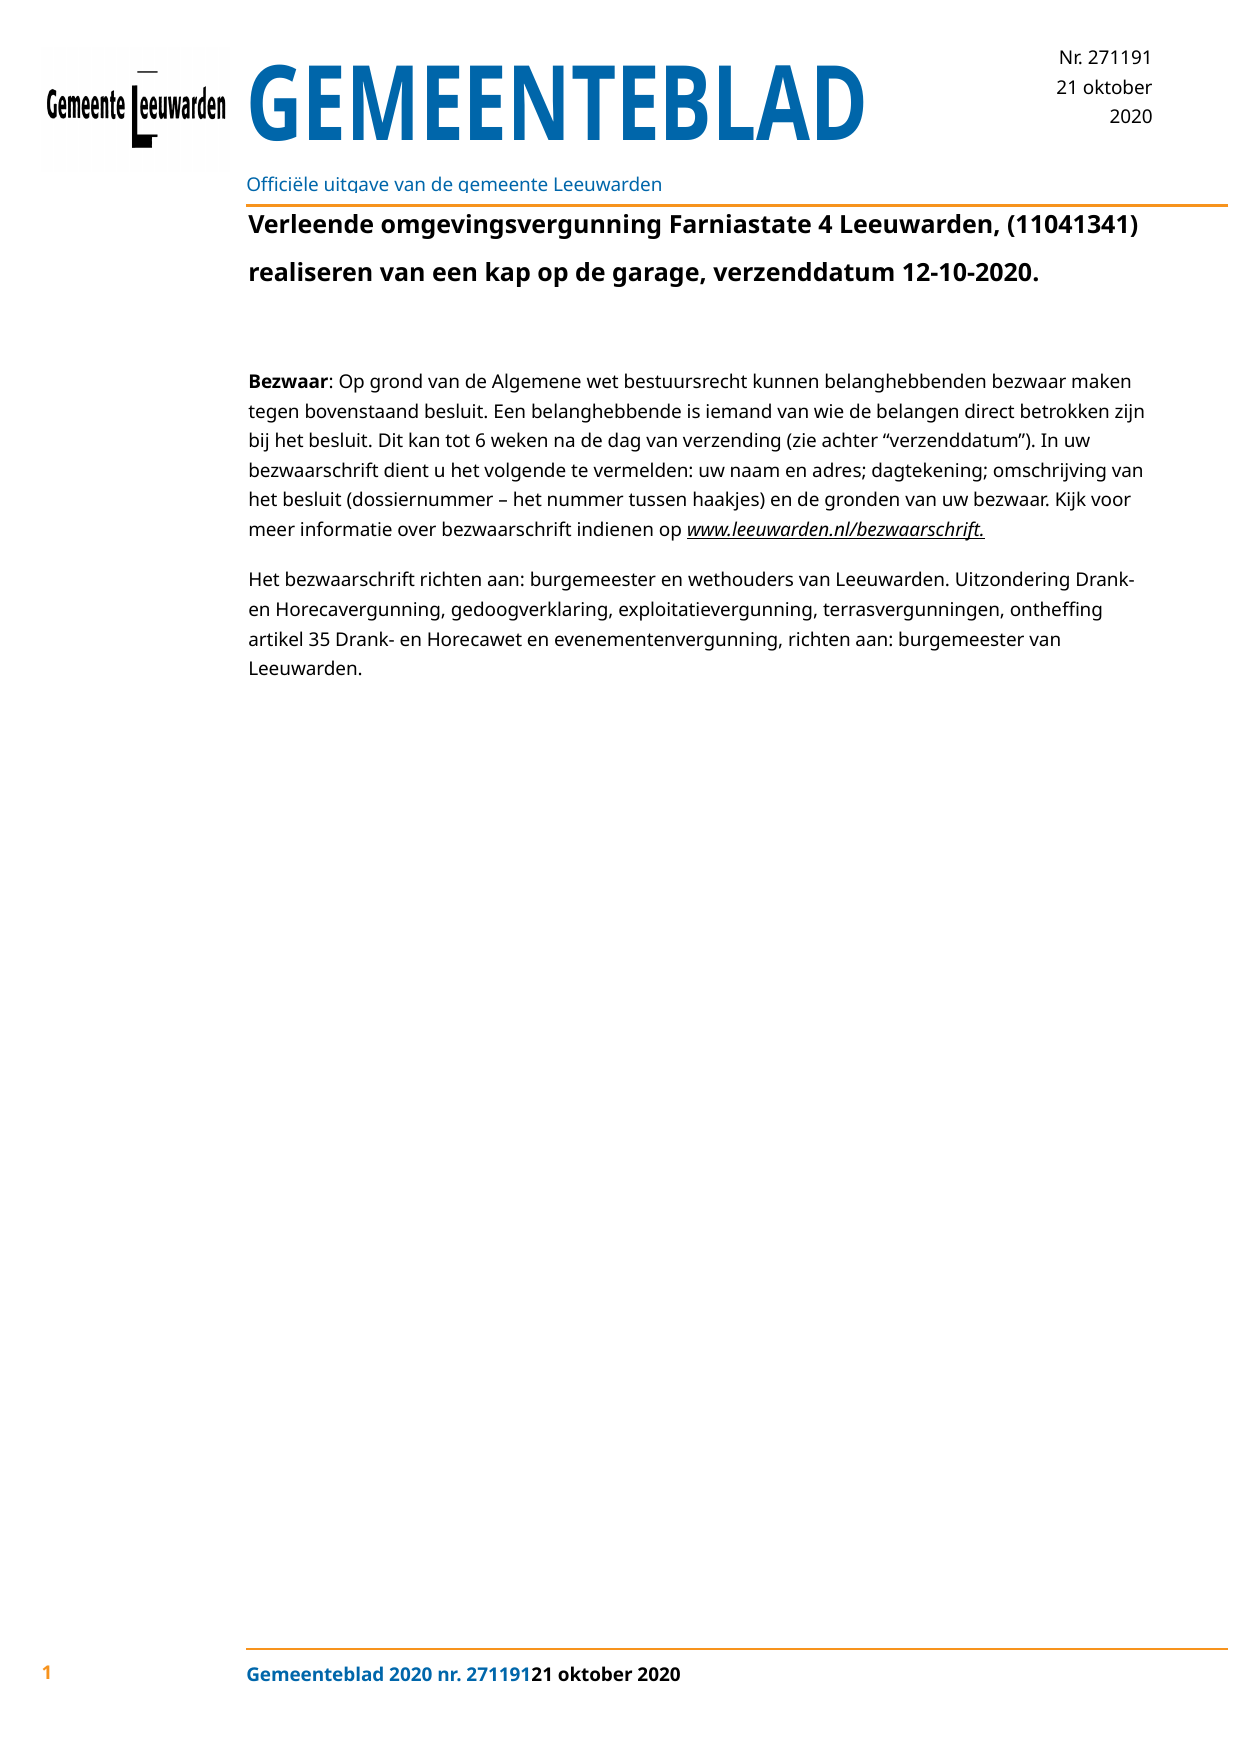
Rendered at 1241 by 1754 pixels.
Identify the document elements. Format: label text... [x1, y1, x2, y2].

text Het bezwaarschrift richten aan: burgemeester en wethouders van Leeuwarden. Uitzondering Drank- en Horecavergunning, gedoogverklaring, exploitatievergunning, terrasvergunningen, ontheffing artikel 35 Drank- en Horecawet en evenementenvergunning, richten aan: burgemeester van Leeuwarden. [248, 567, 1152, 681]
text Verleende omgevingsvergunning Farniastate 4 Leeuwarden, (11041341) realiseren van een kap op de garage, verzenddatum 12-10-2020. [248, 207, 1152, 288]
text Bezwaar: Op grond van de Algemene wet bestuursrecht kunnen belanghebbenden bezwaar maken tegen bovenstaand besluit. Een belanghebbende is iemand van wie de belangen direct betrokken zijn bij het besluit. Dit kan tot 6 weken na de dag van verzending (zie achter “verzenddatum”). In uw bezwaarschrift dient u het volgende te vermelden: uw naam en adres; dagtekening; omschrijving van het besluit (dossiernummer – het nummer tussen haakjes) en de gronden van uw bezwaar. Kijk voor meer informatie over bezwaarschrift indienen op www.leeuwarden.nl/bezwaarschrift. [248, 368, 1152, 542]
picture [41, 47, 231, 172]
